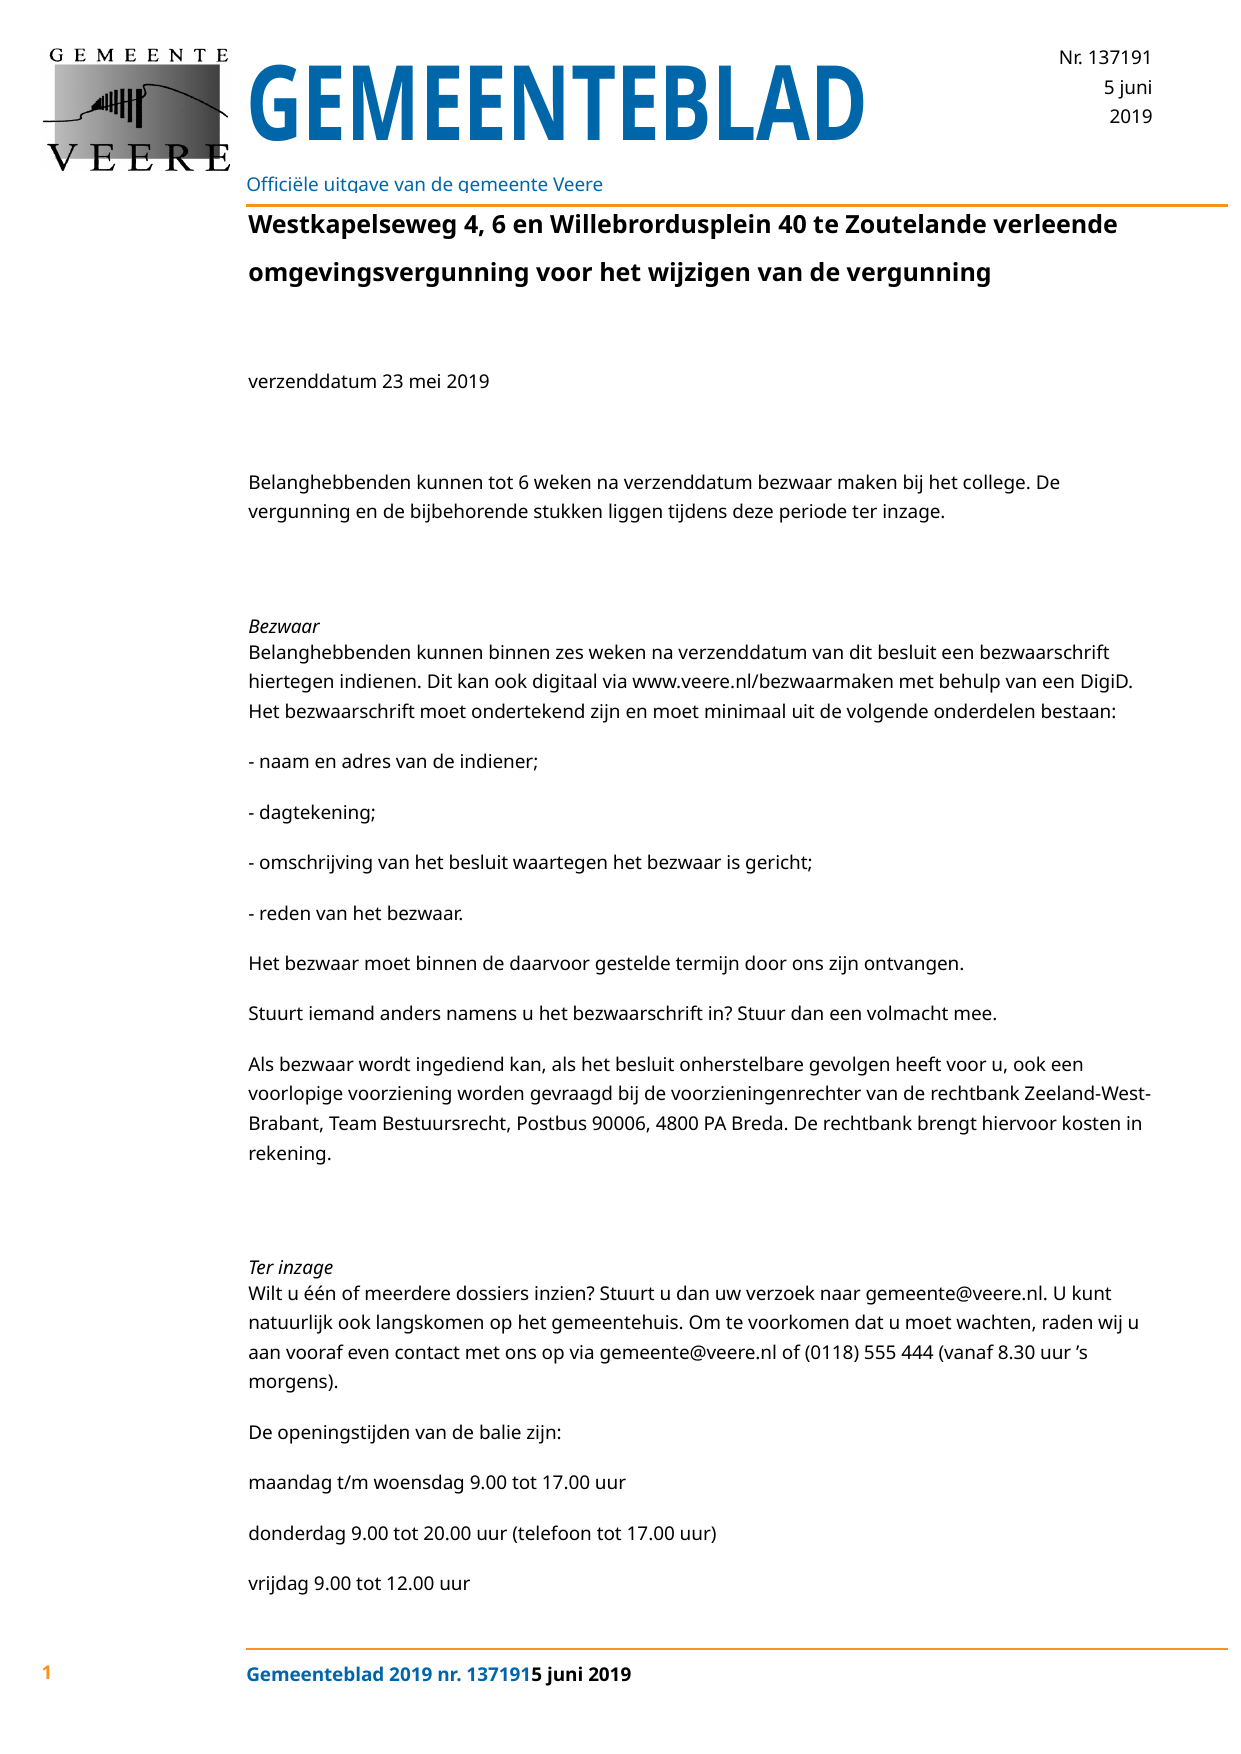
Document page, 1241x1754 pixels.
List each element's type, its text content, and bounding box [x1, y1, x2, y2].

text - reden van het bezwaar. [248, 900, 1152, 925]
text Het bezwaar moet binnen de daarvoor gestelde termijn door ons zijn ontvangen. [248, 950, 1152, 976]
text Bezwaar [248, 613, 1152, 639]
text vrijdag 9.00 tot 12.00 uur [248, 1570, 1152, 1596]
text donderdag 9.00 tot 20.00 uur (telefoon tot 17.00 uur) [248, 1520, 1152, 1546]
text De openingstijden van de balie zijn: [248, 1419, 1152, 1445]
text - naam en adres van de indiener; [248, 748, 1152, 774]
text Stuurt iemand anders namens u het bezwaarschrift in? Stuur dan een volmacht mee. [248, 1001, 1152, 1026]
text Belanghebbenden kunnen binnen zes weken na verzenddatum van dit besluit een bezwaarschrift hiertegen indienen. Dit kan ook digitaal via www.veere.nl/bezwaarmaken met behulp van een DigiD. Het bezwaarschrift moet ondertekend zijn en moet minimaal uit de volgende onderdelen bestaan: [248, 639, 1152, 724]
text - omschrijving van het besluit waartegen het bezwaar is gericht; [248, 849, 1152, 875]
text Als bezwaar wordt ingediend kan, als het besluit onherstelbare gevolgen heeft voor u, ook een voorlopige voorziening worden gevraagd bij de voorzieningenrechter van de rechtbank Zeeland-West-Brabant, Team Bestuursrecht, Postbus 90006, 4800 PA Breda. De rechtbank brengt hiervoor kosten in rekening. [248, 1051, 1152, 1165]
text verzenddatum 23 mei 2019 [248, 368, 1152, 394]
text Wilt u één of meerdere dossiers inzien? Stuurt u dan uw verzoek naar gemeente@veere.nl. U kunt natuurlijk ook langskomen op het gemeentehuis. Om te voorkomen dat u moet wachten, raden wij u aan vooraf even contact met ons op via gemeente@veere.nl of (0118) 555 444 (vanaf 8.30 uur ’s morgens). [248, 1280, 1152, 1394]
text Westkapelseweg 4, 6 en Willebrordusplein 40 te Zoutelande verleende omgevingsvergunning voor het wijzigen van de vergunning [248, 207, 1152, 288]
text - dagtekening; [248, 799, 1152, 824]
picture [41, 47, 231, 172]
text maandag t/m woensdag 9.00 tot 17.00 uur [248, 1469, 1152, 1495]
text Ter inzage [248, 1254, 1152, 1280]
text Belanghebbenden kunnen tot 6 weken na verzenddatum bezwaar maken bij het college. De vergunning en de bijbehorende stukken liggen tijdens deze periode ter inzage. [248, 469, 1152, 524]
